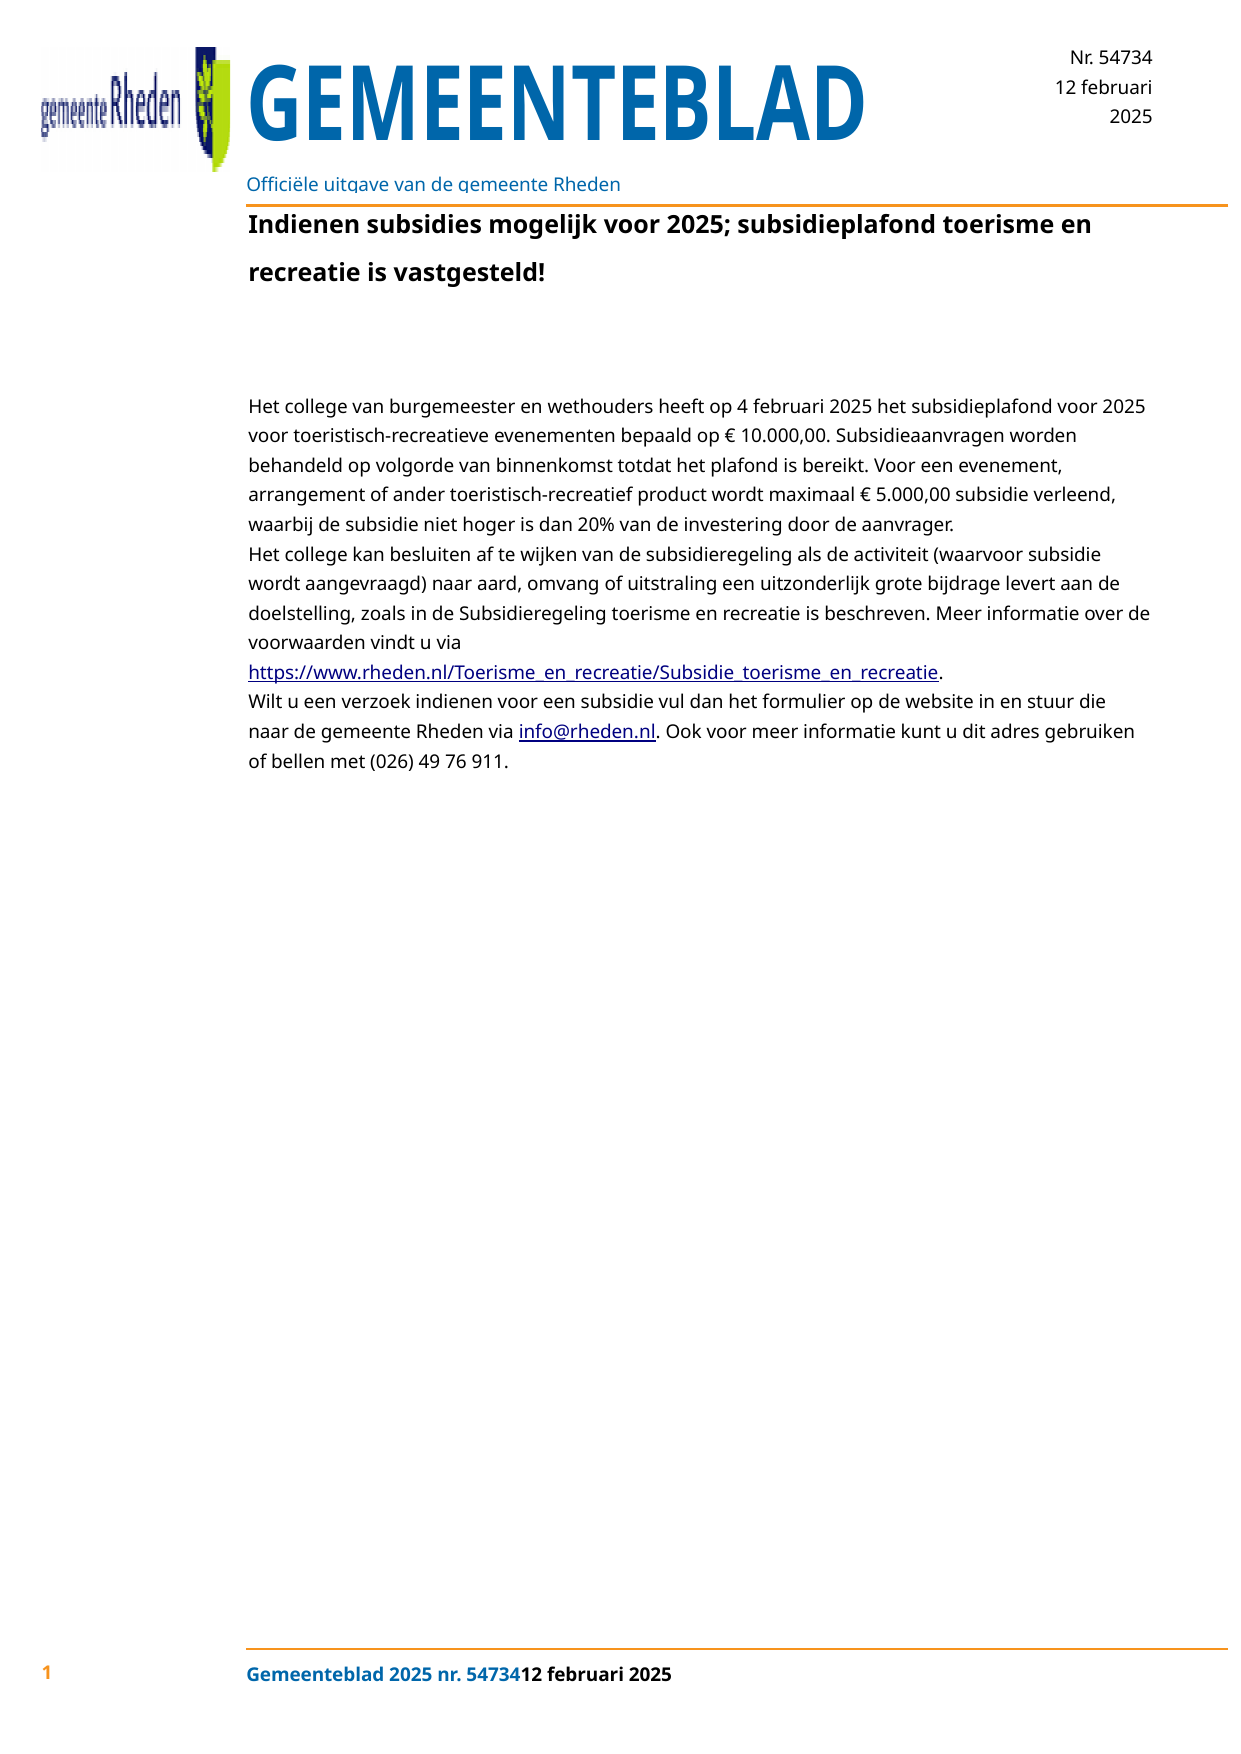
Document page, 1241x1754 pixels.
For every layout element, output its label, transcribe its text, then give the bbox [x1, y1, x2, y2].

text Het college van burgemeester en wethouders heeft op 4 februari 2025 het subsidieplafond voor 2025 voor toeristisch-recreatieve evenementen bepaald op € 10.000,00. Subsidieaanvragen worden behandeld op volgorde van binnenkomst totdat het plafond is bereikt. Voor een evenement, arrangement of ander toeristisch-recreatief product wordt maximaal € 5.000,00 subsidie verleend, waarbij de subsidie niet hoger is dan 20% van de investering door de aanvrager. [248, 393, 1152, 537]
text Indienen subsidies mogelijk voor 2025; subsidieplafond toerisme en recreatie is vastgesteld! [248, 207, 1152, 288]
picture [41, 47, 231, 172]
text Het college kan besluiten af te wijken van de subsidieregeling als de activiteit (waarvoor subsidie wordt aangevraagd) naar aard, omvang of uitstraling een uitzonderlijk grote bijdrage levert aan de doelstelling, zoals in de Subsidieregeling toerisme en recreatie is beschreven. Meer informatie over de voorwaarden vindt u via [248, 541, 1152, 655]
text https://www.rheden.nl/Toerisme_en_recreatie/Subsidie_toerisme_en_recreatie. [248, 659, 1152, 685]
text Wilt u een verzoek indienen voor een subsidie vul dan het formulier op de website in en stuur die naar de gemeente Rheden via info@rheden.nl. Ook voor meer informatie kunt u dit adres gebruiken of bellen met (026) 49 76 911. [248, 689, 1152, 774]
